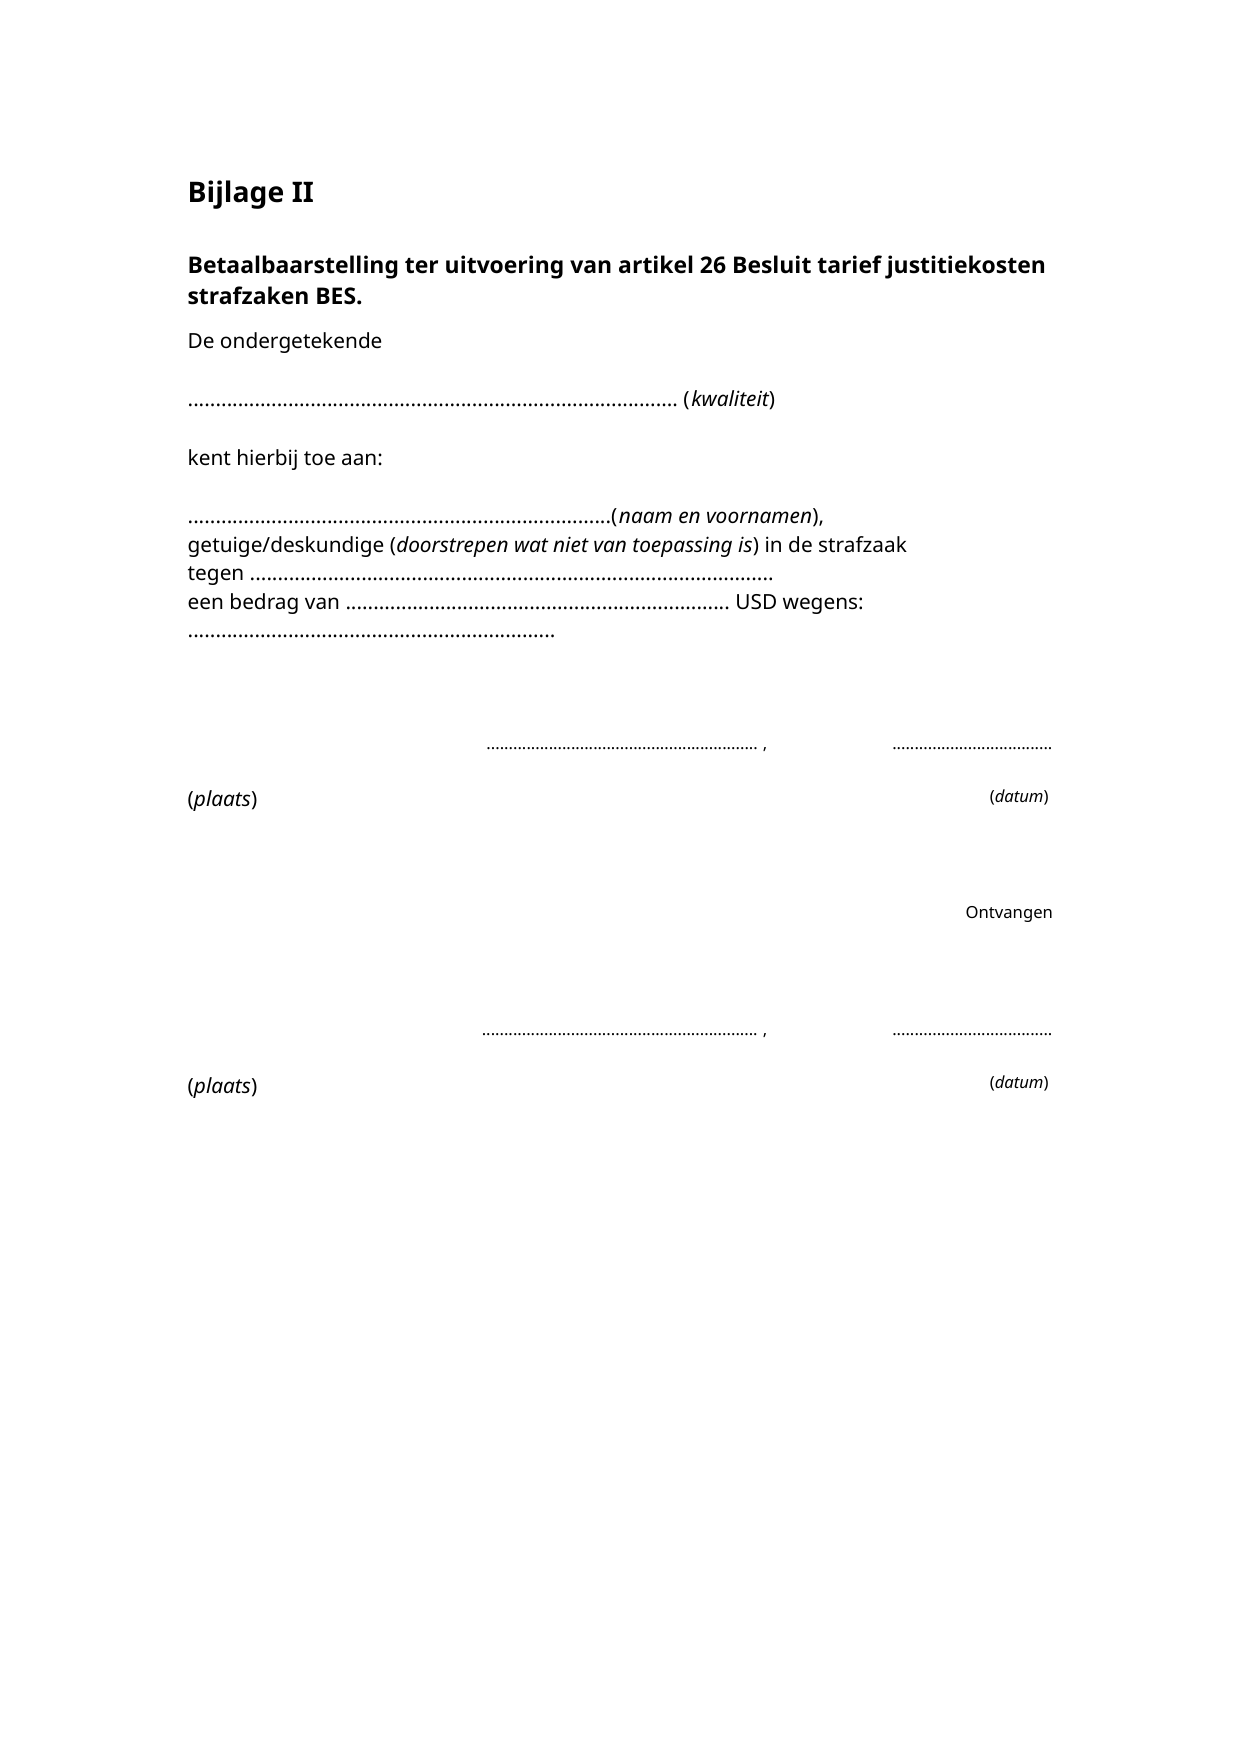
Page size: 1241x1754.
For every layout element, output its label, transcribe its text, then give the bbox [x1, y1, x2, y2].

table_cell Ontvangen [767, 901, 1053, 959]
text kent hierbij toe aan: [187, 443, 1053, 471]
text ............................................................................(naam en voornamen), [187, 501, 1053, 530]
table_header ............................................................. , [188, 732, 767, 784]
table_cell (plaats) [188, 1071, 767, 1129]
table_cell [188, 901, 767, 959]
table_cell (plaats) [188, 784, 767, 843]
text een bedrag van ..................................................................... USD wegens: [187, 587, 1053, 615]
text ........................................................................................ (kwaliteit) [187, 384, 1053, 413]
text .................................................................. [187, 615, 1053, 644]
table_cell (datum) [767, 784, 1053, 843]
table_cell .............................................................. , [188, 1018, 767, 1071]
table_cell .................................... [767, 1018, 1053, 1071]
table_cell [767, 960, 1053, 1018]
table_cell [188, 843, 767, 901]
table_cell [767, 843, 1053, 901]
subtitle Betaalbaarstelling ter uitvoering van artikel 26 Besluit tarief justitiekosten strafzaken BES. [187, 249, 1053, 311]
table_cell [188, 960, 767, 1018]
table_cell (datum) [767, 1071, 1053, 1129]
subtitle Bijlage II [187, 172, 1053, 211]
text De ondergetekende [187, 326, 1053, 354]
table_header .................................... [767, 732, 1053, 784]
text getuige/deskundige (doorstrepen wat niet van toepassing is) in de strafzaak tegen .............................................................................................. [187, 530, 1053, 587]
